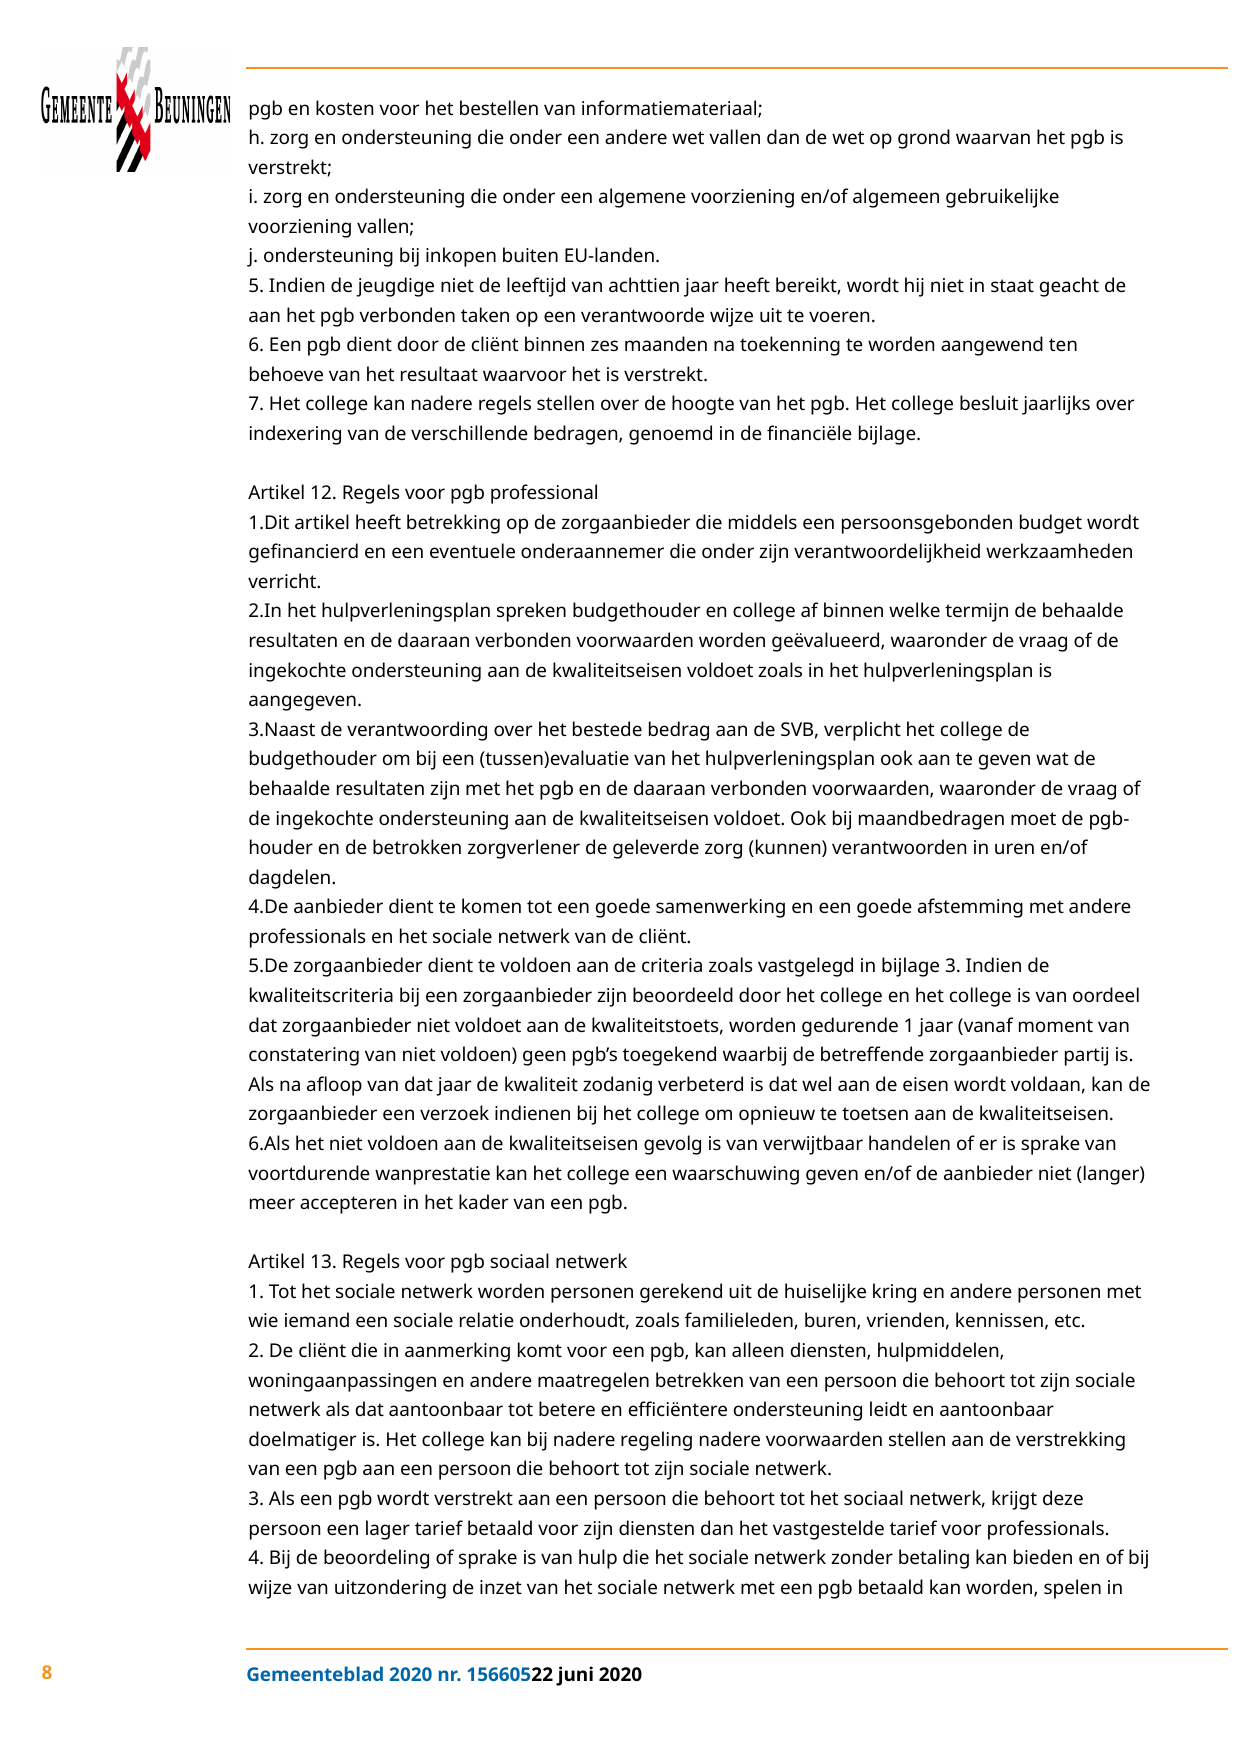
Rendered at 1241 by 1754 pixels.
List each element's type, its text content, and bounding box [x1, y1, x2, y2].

text 7. Het college kan nadere regels stellen over de hoogte van het pgb. Het college besluit jaarlijks over indexering van de verschillende bedragen, genoemd in de financiële bijlage. [248, 391, 1152, 446]
text 6.Als het niet voldoen aan de kwaliteitseisen gevolg is van verwijtbaar handelen of er is sprake van voortdurende wanprestatie kan het college een waarschuwing geven en/of de aanbieder niet (langer) meer accepteren in het kader van een pgb. [248, 1130, 1152, 1215]
text 6. Een pgb dient door de cliënt binnen zes maanden na toekenning te worden aangewend ten behoeve van het resultaat waarvoor het is verstrekt. [248, 331, 1152, 387]
text 3.Naast de verantwoording over het bestede bedrag aan de SVB, verplicht het college de budgethouder om bij een (tussen)evaluatie van het hulpverleningsplan ook aan te geven wat de behaalde resultaten zijn met het pgb en de daaraan verbonden voorwaarden, waaronder de vraag of de ingekochte ondersteuning aan de kwaliteitseisen voldoet. Ook bij maandbedragen moet de pgb-houder en de betrokken zorgverlener de geleverde zorg (kunnen) verantwoorden in uren en/of dagdelen. [248, 716, 1152, 890]
text 1.Dit artikel heeft betrekking op de zorgaanbieder die middels een persoonsgebonden budget wordt gefinancierd en een eventuele onderaannemer die onder zijn verantwoordelijkheid werkzaamheden verricht. [248, 509, 1152, 594]
text i. zorg en ondersteuning die onder een algemene voorziening en/of algemeen gebruikelijke voorziening vallen; [248, 183, 1152, 239]
text 3. Als een pgb wordt verstrekt aan een persoon die behoort tot het sociaal netwerk, krijgt deze persoon een lager tarief betaald voor zijn diensten dan het vastgestelde tarief voor professionals. [248, 1485, 1152, 1541]
text pgb en kosten voor het bestellen van informatiemateriaal; [248, 95, 1152, 121]
text 5.De zorgaanbieder dient te voldoen aan de criteria zoals vastgelegd in bijlage 3. Indien de kwaliteitscriteria bij een zorgaanbieder zijn beoordeeld door het college en het college is van oordeel dat zorgaanbieder niet voldoet aan de kwaliteitstoets, worden gedurende 1 jaar (vanaf moment van constatering van niet voldoen) geen pgb’s toegekend waarbij de betreffende zorgaanbieder partij is. Als na afloop van dat jaar de kwaliteit zodanig verbeterd is dat wel aan de eisen wordt voldaan, kan de zorgaanbieder een verzoek indienen bij het college om opnieuw te toetsen aan de kwaliteitseisen. [248, 953, 1152, 1126]
text 2. De cliënt die in aanmerking komt voor een pgb, kan alleen diensten, hulpmiddelen, woningaanpassingen en andere maatregelen betrekken van een persoon die behoort tot zijn sociale netwerk als dat aantoonbaar tot betere en efficiëntere ondersteuning leidt en aantoonbaar doelmatiger is. Het college kan bij nadere regeling nadere voorwaarden stellen aan de verstrekking van een pgb aan een persoon die behoort tot zijn sociale netwerk. [248, 1337, 1152, 1481]
text 1. Tot het sociale netwerk worden personen gerekend uit de huiselijke kring en andere personen met wie iemand een sociale relatie onderhoudt, zoals familieleden, buren, vrienden, kennissen, etc. [248, 1278, 1152, 1333]
text 2.In het hulpverleningsplan spreken budgethouder en college af binnen welke termijn de behaalde resultaten en de daaraan verbonden voorwaarden worden geëvalueerd, waaronder de vraag of de ingekochte ondersteuning aan de kwaliteitseisen voldoet zoals in het hulpverleningsplan is aangegeven. [248, 598, 1152, 712]
text h. zorg en ondersteuning die onder een andere wet vallen dan de wet op grond waarvan het pgb is verstrekt; [248, 124, 1152, 180]
text Artikel 12. Regels voor pgb professional [248, 479, 1152, 505]
text 4.De aanbieder dient te komen tot een goede samenwerking en een goede afstemming met andere professionals en het sociale netwerk van de cliënt. [248, 893, 1152, 949]
text 5. Indien de jeugdige niet de leeftijd van achttien jaar heeft bereikt, wordt hij niet in staat geacht de aan het pgb verbonden taken op een verantwoorde wijze uit te voeren. [248, 272, 1152, 328]
picture [41, 47, 231, 172]
text 4. Bij de beoordeling of sprake is van hulp die het sociale netwerk zonder betaling kan bieden en of bij wijze van uitzondering de inzet van het sociale netwerk met een pgb betaald kan worden, spelen in [248, 1544, 1152, 1600]
text j. ondersteuning bij inkopen buiten EU-landen. [248, 243, 1152, 268]
text Artikel 13. Regels voor pgb sociaal netwerk [248, 1248, 1152, 1274]
